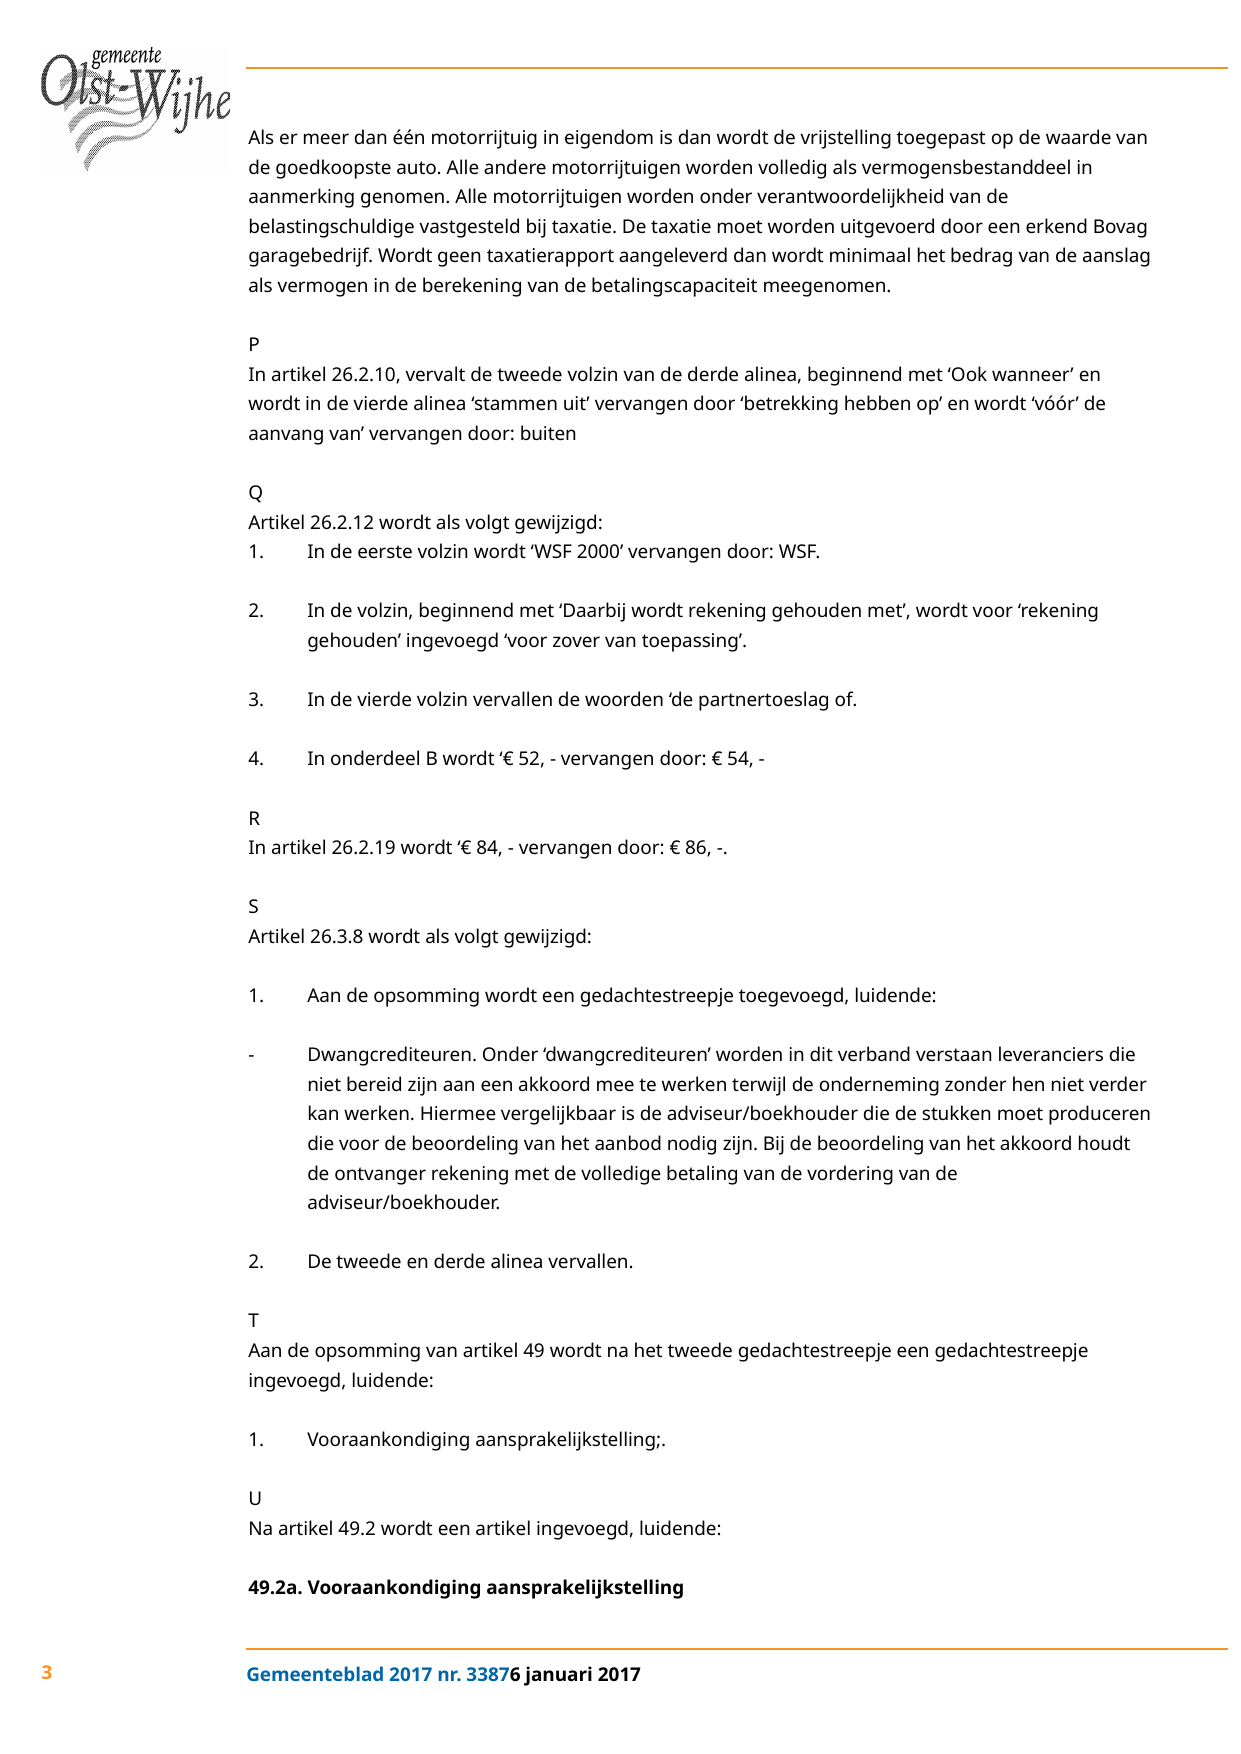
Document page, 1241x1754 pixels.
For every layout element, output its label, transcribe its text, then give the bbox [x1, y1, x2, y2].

text T [248, 1308, 1152, 1333]
list Aan de opsomming wordt een gedachtestreepje toegevoegd, luidende: [248, 982, 1152, 1008]
list In onderdeel B wordt ‘€ 52, - vervangen door: € 54, - [248, 746, 1152, 771]
text 49.2a. Vooraankondiging aansprakelijkstelling [248, 1574, 1152, 1600]
text S [248, 893, 1152, 919]
list Vooraankondiging aansprakelijkstelling;. [248, 1426, 1152, 1452]
text Artikel 26.2.12 wordt als volgt gewijzigd: [248, 509, 1152, 535]
text Aan de opsomming van artikel 49 wordt na het tweede gedachtestreepje een gedachtestreepje ingevoegd, luidende: [248, 1337, 1152, 1393]
text Als er meer dan één motorrijtuig in eigendom is dan wordt de vrijstelling toegepast op de waarde van de goedkoopste auto. Alle andere motorrijtuigen worden volledig als vermogensbestanddeel in aanmerking genomen. Alle motorrijtuigen worden onder verantwoordelijkheid van de belastingschuldige vastgesteld bij taxatie. De taxatie moet worden uitgevoerd door een erkend Bovag garagebedrijf. Wordt geen taxatierapport aangeleverd dan wordt minimaal het bedrag van de aanslag als vermogen in de berekening van de betalingscapaciteit meegenomen. [248, 124, 1152, 298]
list In de volzin, beginnend met ‘Daarbij wordt rekening gehouden met’, wordt voor ‘rekening gehouden’ ingevoegd ‘voor zover van toepassing’. [248, 598, 1152, 653]
list Dwangcrediteuren. Onder ‘dwangcrediteuren’ worden in dit verband verstaan leveranciers die niet bereid zijn aan een akkoord mee te werken terwijl de onderneming zonder hen niet verder kan werken. Hiermee vergelijkbaar is de adviseur/boekhouder die de stukken moet produceren die voor de beoordeling van het aanbod nodig zijn. Bij de beoordeling van het akkoord houdt de ontvanger rekening met de volledige betaling van de vordering van de adviseur/boekhouder. [248, 1041, 1152, 1215]
text R [248, 805, 1152, 831]
text Q [248, 479, 1152, 505]
text Artikel 26.3.8 wordt als volgt gewijzigd: [248, 923, 1152, 949]
list De tweede en derde alinea vervallen. [248, 1248, 1152, 1274]
text In artikel 26.2.19 wordt ‘€ 84, - vervangen door: € 86, -. [248, 834, 1152, 860]
text U [248, 1485, 1152, 1511]
picture [41, 47, 231, 172]
text P [248, 331, 1152, 357]
list In de vierde volzin vervallen de woorden ‘de partnertoeslag of. [248, 686, 1152, 712]
text In artikel 26.2.10, vervalt de tweede volzin van de derde alinea, beginnend met ‘Ook wanneer’ en wordt in de vierde alinea ‘stammen uit’ vervangen door ‘betrekking hebben op’ en wordt ‘vóór’ de aanvang van’ vervangen door: buiten [248, 361, 1152, 446]
text Na artikel 49.2 wordt een artikel ingevoegd, luidende: [248, 1515, 1152, 1541]
list In de eerste volzin wordt ‘WSF 2000’ vervangen door: WSF. [248, 538, 1152, 564]
